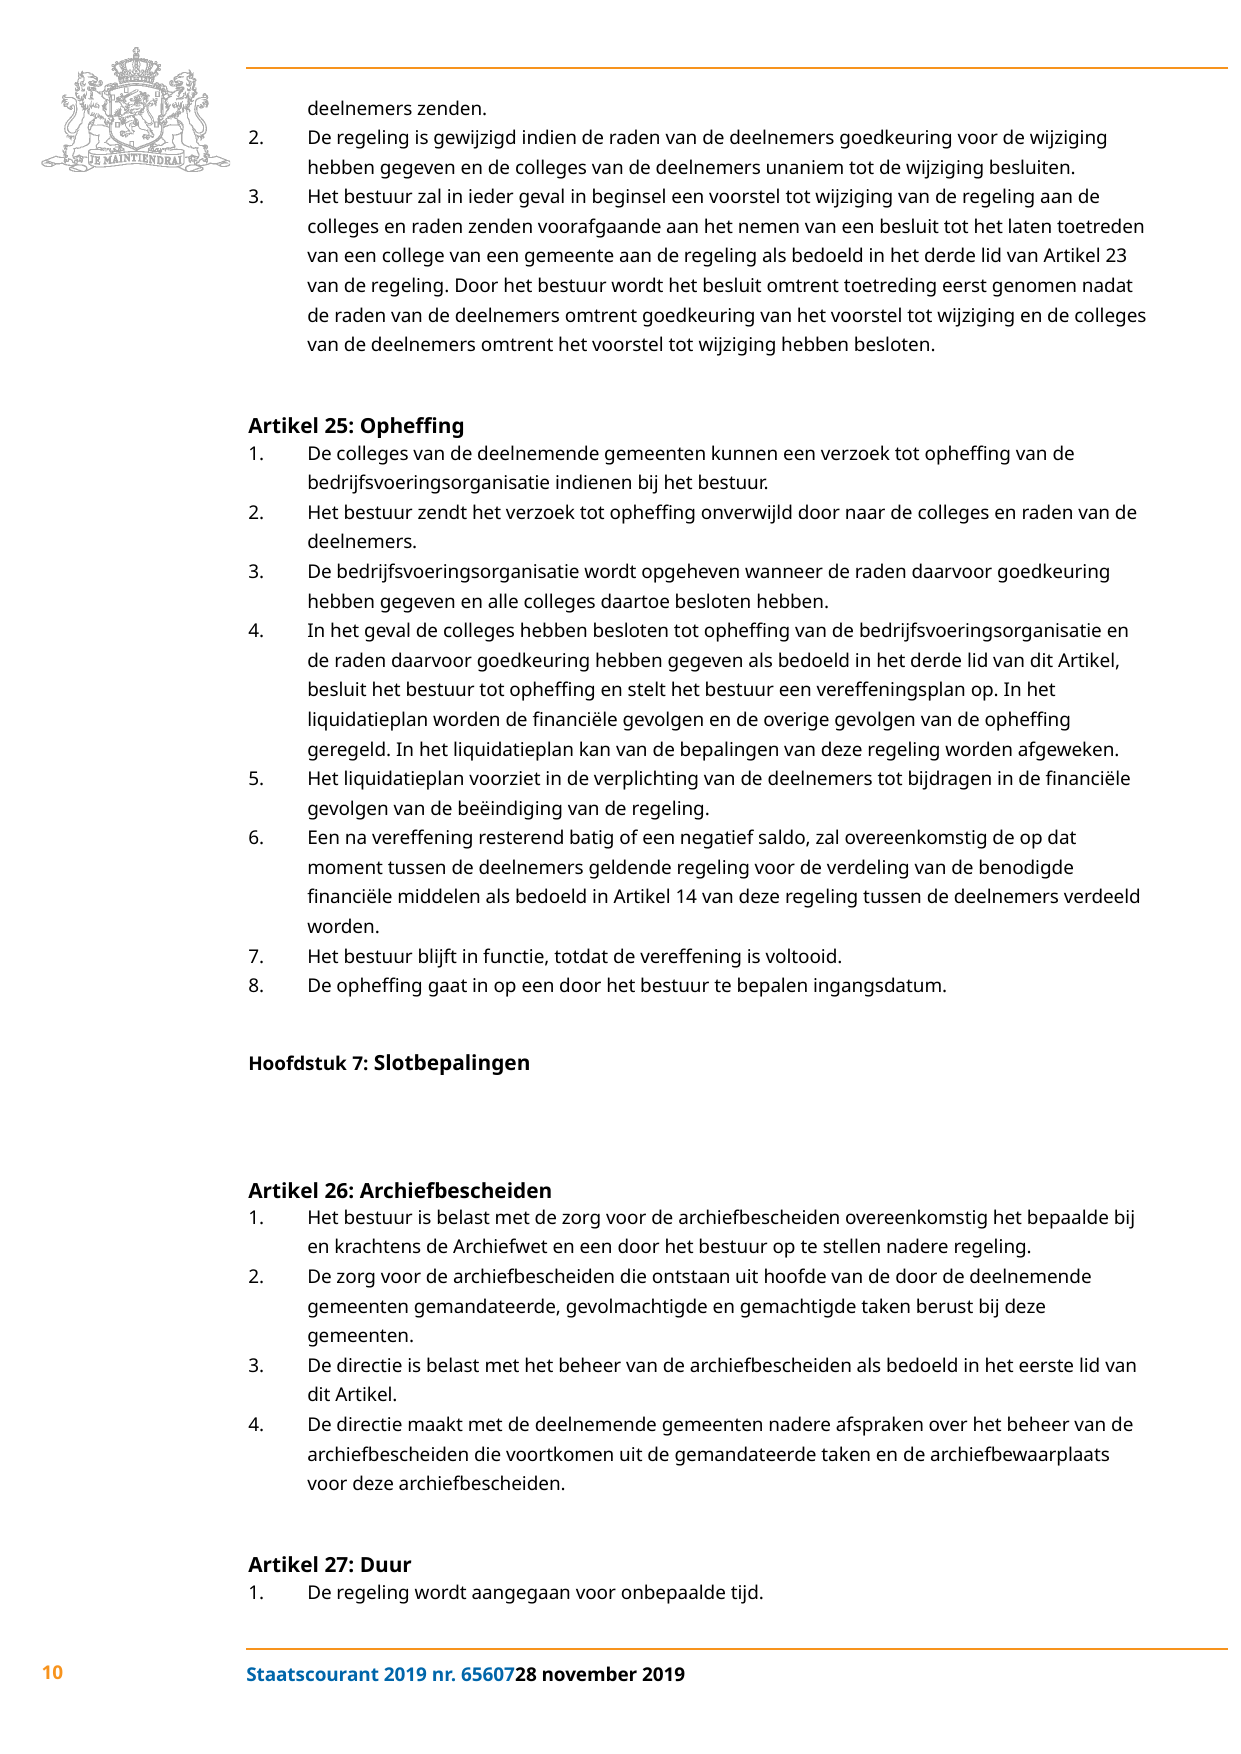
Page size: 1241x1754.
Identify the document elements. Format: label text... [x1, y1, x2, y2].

text Artikel 26: Archiefbescheiden [248, 1176, 1152, 1204]
list Het bestuur zal in ieder geval in beginsel een voorstel tot wijziging van de regeling aan de colleges en raden zenden voorafgaande aan het nemen van een besluit tot het laten toetreden van een college van een gemeente aan de regeling als bedoeld in het derde lid van Artikel 23 van de regeling. Door het bestuur wordt het besluit omtrent toetreding eerst genomen nadat de raden van de deelnemers omtrent goedkeuring van het voorstel tot wijziging en de colleges van de deelnemers omtrent het voorstel tot wijziging hebben besloten. [248, 183, 1152, 357]
list Het bestuur is belast met de zorg voor de archiefbescheiden overeenkomstig het bepaalde bij en krachtens de Archiefwet en een door het bestuur op te stellen nadere regeling. [248, 1204, 1152, 1259]
text Artikel 27: Duur [248, 1550, 1152, 1579]
list De bedrijfsvoeringsorganisatie wordt opgeheven wanneer de raden daarvoor goedkeuring hebben gegeven en alle colleges daartoe besloten hebben. [248, 558, 1152, 613]
list De opheffing gaat in op een door het bestuur te bepalen ingangsdatum. [248, 972, 1152, 998]
list De zorg voor de archiefbescheiden die ontstaan uit hoofde van de door de deelnemende gemeenten gemandateerde, gevolmachtigde en gemachtigde taken berust bij deze gemeenten. [248, 1263, 1152, 1348]
list Een na vereffening resterend batig of een negatief saldo, zal overeenkomstig de op dat moment tussen de deelnemers geldende regeling voor de verdeling van de benodigde financiële middelen als bedoeld in Artikel 14 van deze regeling tussen de deelnemers verdeeld worden. [248, 824, 1152, 939]
list De colleges van de deelnemende gemeenten kunnen een verzoek tot opheffing van de bedrijfsvoeringsorganisatie indienen bij het bestuur. [248, 440, 1152, 495]
list De regeling wordt aangegaan voor onbepaalde tijd. [248, 1579, 1152, 1604]
list Het liquidatieplan voorziet in de verplichting van de deelnemers tot bijdragen in de financiële gevolgen van de beëindiging van de regeling. [248, 765, 1152, 821]
list In het geval de colleges hebben besloten tot opheffing van de bedrijfsvoeringsorganisatie en de raden daarvoor goedkeuring hebben gegeven als bedoeld in het derde lid van dit Artikel, besluit het bestuur tot opheffing en stelt het bestuur een vereffeningsplan op. In het liquidatieplan worden de financiële gevolgen en de overige gevolgen van de opheffing geregeld. In het liquidatieplan kan van de bepalingen van deze regeling worden afgeweken. [248, 617, 1152, 761]
list deelnemers zenden. [248, 95, 1152, 121]
list De directie is belast met het beheer van de archiefbescheiden als bedoeld in het eerste lid van dit Artikel. [248, 1352, 1152, 1407]
list De regeling is gewijzigd indien de raden van de deelnemers goedkeuring voor de wijziging hebben gegeven en de colleges van de deelnemers unaniem tot de wijziging besluiten. [248, 124, 1152, 180]
list De directie maakt met de deelnemende gemeenten nadere afspraken over het beheer van de archiefbescheiden die voortkomen uit de gemandateerde taken en de archiefbewaarplaats voor deze archiefbescheiden. [248, 1411, 1152, 1496]
picture [41, 47, 231, 172]
text Artikel 25: Opheffing [248, 411, 1152, 440]
text Hoofdstuk 7: Slotbepalingen [248, 1048, 1152, 1076]
list Het bestuur blijft in functie, totdat de vereffening is voltooid. [248, 943, 1152, 968]
list Het bestuur zendt het verzoek tot opheffing onverwijld door naar de colleges en raden van de deelnemers. [248, 499, 1152, 554]
